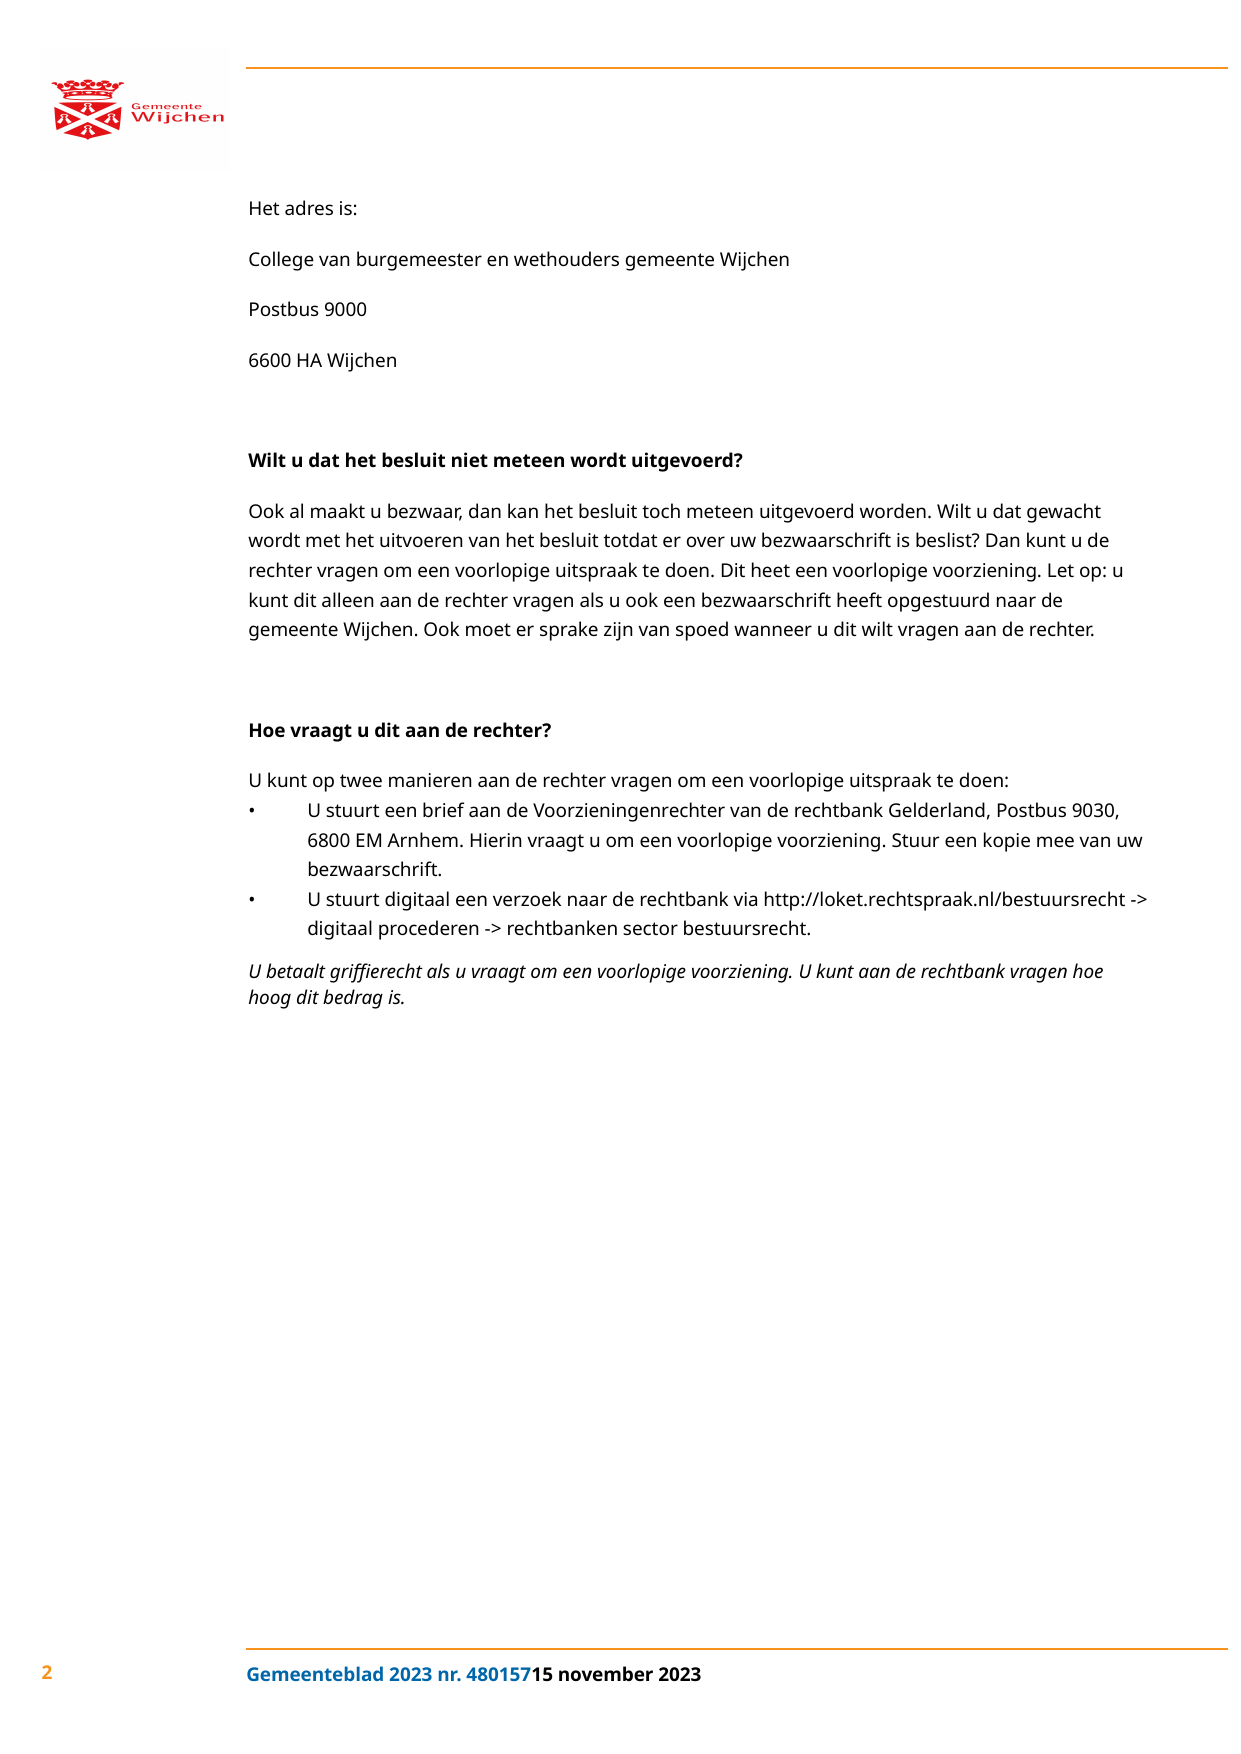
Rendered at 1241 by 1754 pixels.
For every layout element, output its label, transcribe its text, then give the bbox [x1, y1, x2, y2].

text Ook al maakt u bezwaar, dan kan het besluit toch meteen uitgevoerd worden. Wilt u dat gewacht wordt met het uitvoeren van het besluit totdat er over uw bezwaarschrift is beslist? Dan kunt u de rechter vragen om een voorlopige uitspraak te doen. Dit heet een voorlopige voorziening. Let op: u kunt dit alleen aan de rechter vragen als u ook een bezwaarschrift heeft opgestuurd naar de gemeente Wijchen. Ook moet er sprake zijn van spoed wanneer u dit wilt vragen aan de rechter. [248, 498, 1152, 642]
text Postbus 9000 [248, 296, 1152, 322]
text 6600 HA Wijchen [248, 347, 1152, 373]
picture [41, 47, 231, 172]
list U stuurt een brief aan de Voorzieningenrechter van de rechtbank Gelderland, Postbus 9030, 6800 EM Arnhem. Hierin vraagt u om een voorlopige voorziening. Stuur een kopie mee van uw bezwaarschrift. [248, 797, 1152, 882]
text College van burgemeester en wethouders gemeente Wijchen [248, 246, 1152, 272]
text Hoe vraagt u dit aan de rechter? [248, 717, 1152, 743]
text U betaalt griffierecht als u vraagt om een voorlopige voorziening. U kunt aan de rechtbank vragen hoe hoog dit bedrag is. [248, 959, 1152, 1010]
text Wilt u dat het besluit niet meteen wordt uitgevoerd? [248, 448, 1152, 473]
text U kunt op twee manieren aan de rechter vragen om een voorlopige uitspraak te doen: [248, 768, 1152, 793]
text Het adres is: [248, 196, 1152, 221]
list U stuurt digitaal een verzoek naar de rechtbank via http://loket.rechtspraak.nl/bestuursrecht -> digitaal procederen -> rechtbanken sector bestuursrecht. [248, 886, 1152, 941]
